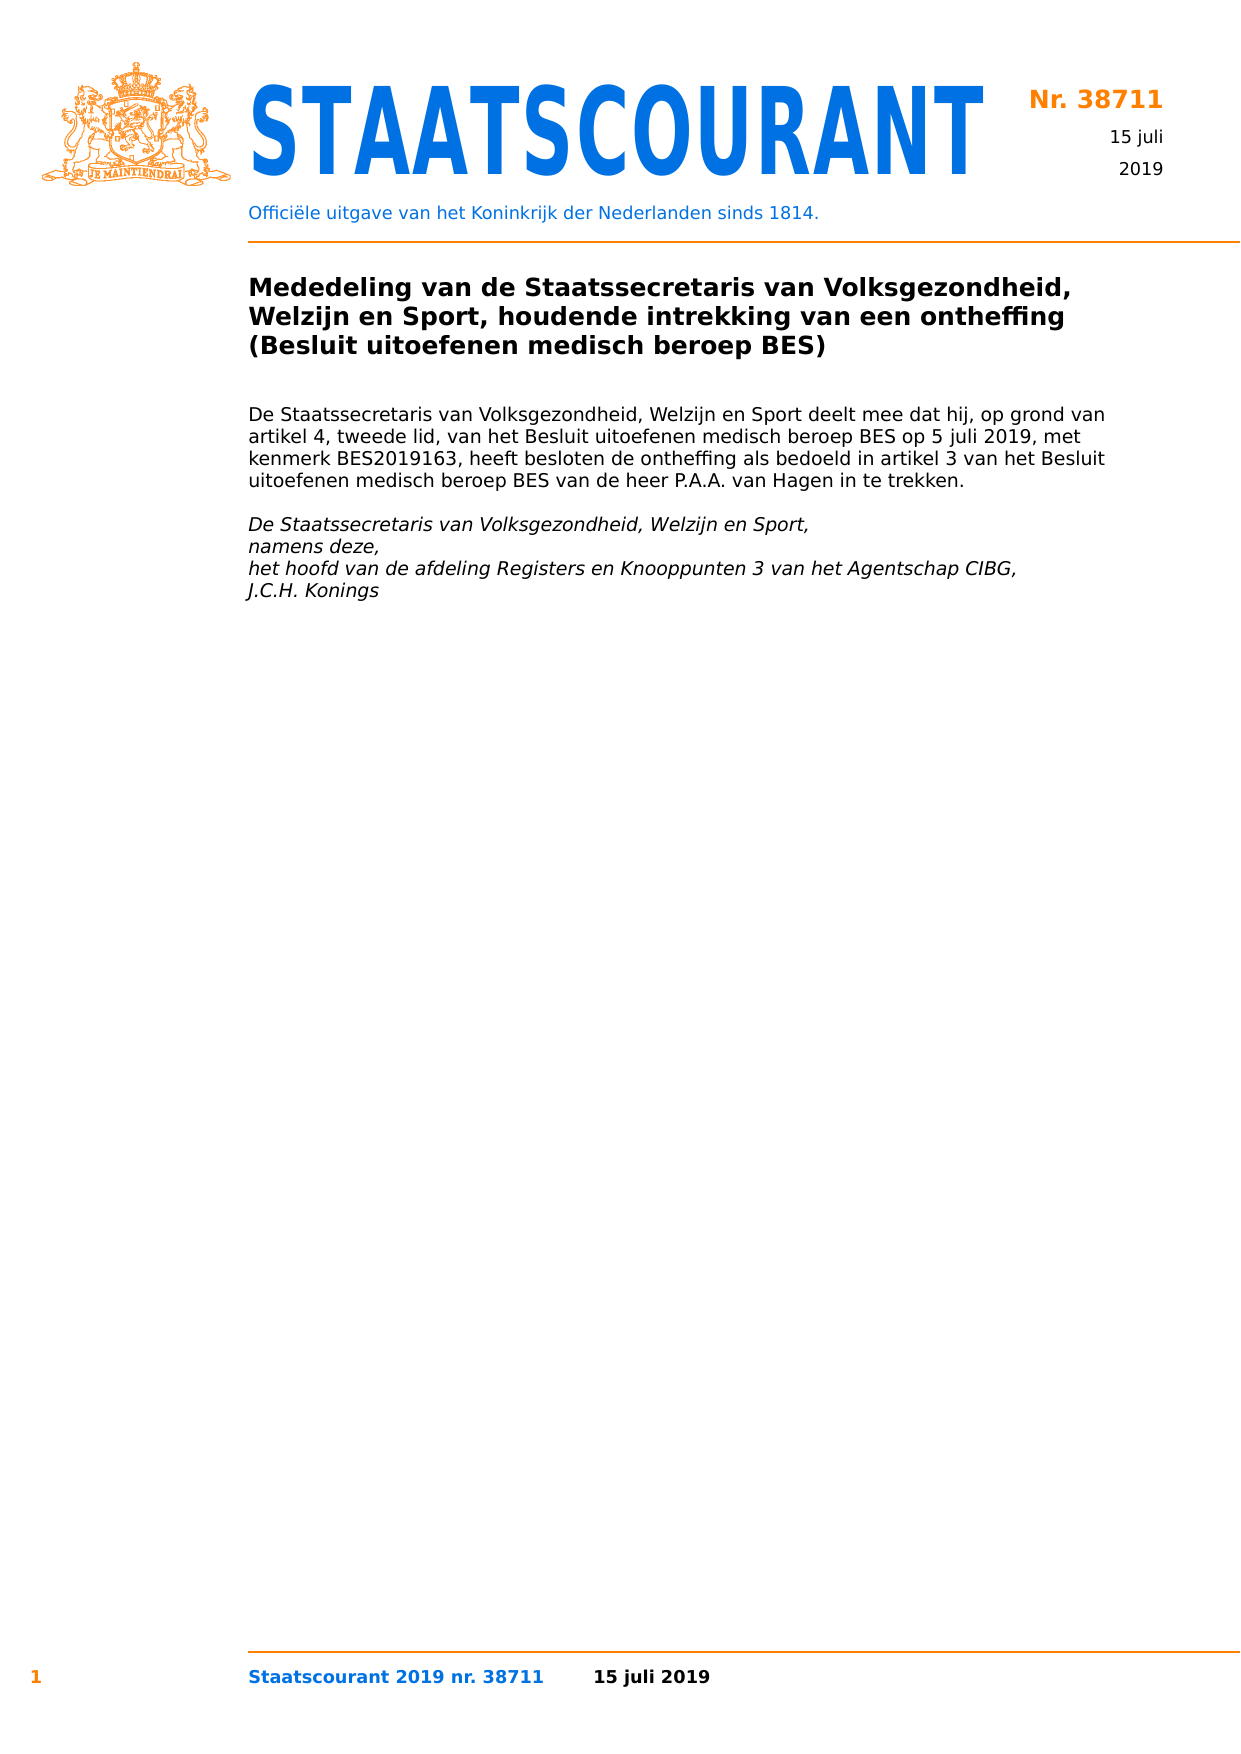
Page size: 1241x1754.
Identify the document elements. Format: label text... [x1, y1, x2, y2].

table_header STAATSCOURANT [248, 62, 998, 203]
table_header [25, 62, 248, 241]
table_cell 15 juli [998, 121, 1240, 153]
picture [41, 62, 231, 186]
table_cell Officiële uitgave van het Koninkrijk der Nederlanden sinds 1814. [248, 203, 1240, 241]
text De Staatssecretaris van Volksgezondheid, Welzijn en Sport deelt mee dat hij, op grond van artikel 4, tweede lid, van het Besluit uitoefenen medisch beroep BES op 5 juli 2019, met kenmerk BES2019163, heeft besloten de ontheffing als bedoeld in artikel 3 van het Besluit uitoefenen medisch beroep BES van de heer P.A.A. van Hagen in te trekken. [248, 404, 1163, 492]
text De Staatssecretaris van Volksgezondheid, Welzijn en Sport, namens deze, het hoofd van de afdeling Registers en Knooppunten 3 van het Agentschap CIBG, J.C.H. Konings [248, 514, 1163, 602]
table_header Nr. 38711 [998, 62, 1240, 121]
table_cell 2019 [998, 153, 1240, 203]
subtitle Mededeling van de Staatssecretaris van Volksgezondheid, Welzijn en Sport, houdende intrekking van een ontheffing (Besluit uitoefenen medisch beroep BES) [248, 273, 1163, 361]
